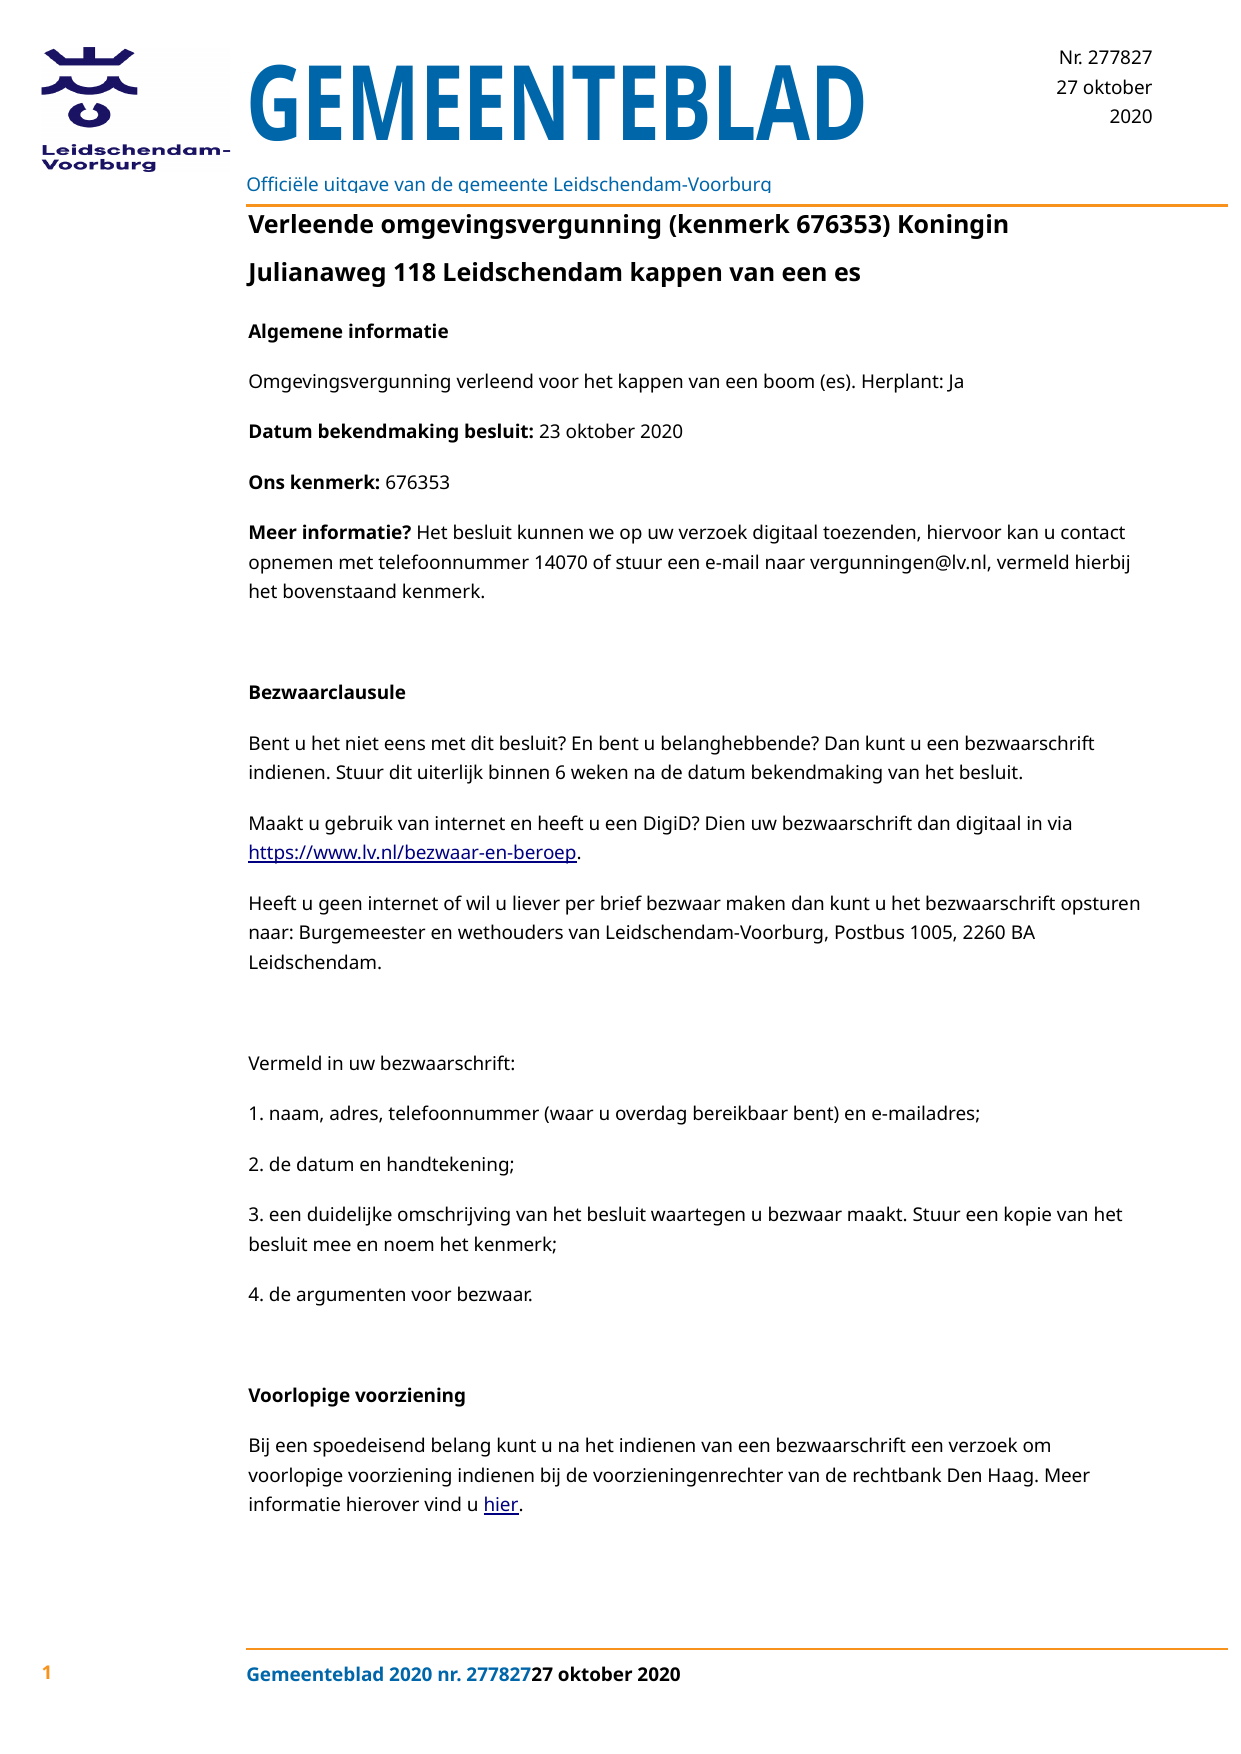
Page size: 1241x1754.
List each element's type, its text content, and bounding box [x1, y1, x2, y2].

text Meer informatie? Het besluit kunnen we op uw verzoek digitaal toezenden, hiervoor kan u contact opnemen met telefoonnummer 14070 of stuur een e-mail naar vergunningen@lv.nl, vermeld hierbij het bovenstaand kenmerk. [248, 519, 1152, 604]
text Bezwaarclausule [248, 679, 1152, 705]
text Voorlopige voorziening [248, 1382, 1152, 1408]
text Maakt u gebruik van internet en heeft u een DigiD? Dien uw bezwaarschrift dan digitaal in via https://www.lv.nl/bezwaar-en-beroep. [248, 810, 1152, 865]
text Bent u het niet eens met dit besluit? En bent u belanghebbende? Dan kunt u een bezwaarschrift indienen. Stuur dit uiterlijk binnen 6 weken na de datum bekendmaking van het besluit. [248, 730, 1152, 785]
text 2. de datum en handtekening; [248, 1151, 1152, 1177]
text Algemene informatie [248, 318, 1152, 344]
text 1. naam, adres, telefoonnummer (waar u overdag bereikbaar bent) en e-mailadres; [248, 1100, 1152, 1126]
text Datum bekendmaking besluit: 23 oktober 2020 [248, 419, 1152, 444]
picture [41, 47, 231, 172]
text Omgevingsvergunning verleend voor het kappen van een boom (es). Herplant: Ja [248, 368, 1152, 394]
text Ons kenmerk: 676353 [248, 469, 1152, 495]
text Bij een spoedeisend belang kunt u na het indienen van een bezwaarschrift een verzoek om voorlopige voorziening indienen bij de voorzieningenrechter van de rechtbank Den Haag. Meer informatie hierover vind u hier. [248, 1432, 1152, 1517]
text Vermeld in uw bezwaarschrift: [248, 1050, 1152, 1076]
text Verleende omgevingsvergunning (kenmerk 676353) Koningin Julianaweg 118 Leidschendam kappen van een es [248, 207, 1152, 288]
text 4. de argumenten voor bezwaar. [248, 1281, 1152, 1307]
text 3. een duidelijke omschrijving van het besluit waartegen u bezwaar maakt. Stuur een kopie van het besluit mee en noem het kenmerk; [248, 1201, 1152, 1257]
text Heeft u geen internet of wil u liever per brief bezwaar maken dan kunt u het bezwaarschrift opsturen naar: Burgemeester en wethouders van Leidschendam-Voorburg, Postbus 1005, 2260 BA Leidschendam. [248, 890, 1152, 975]
